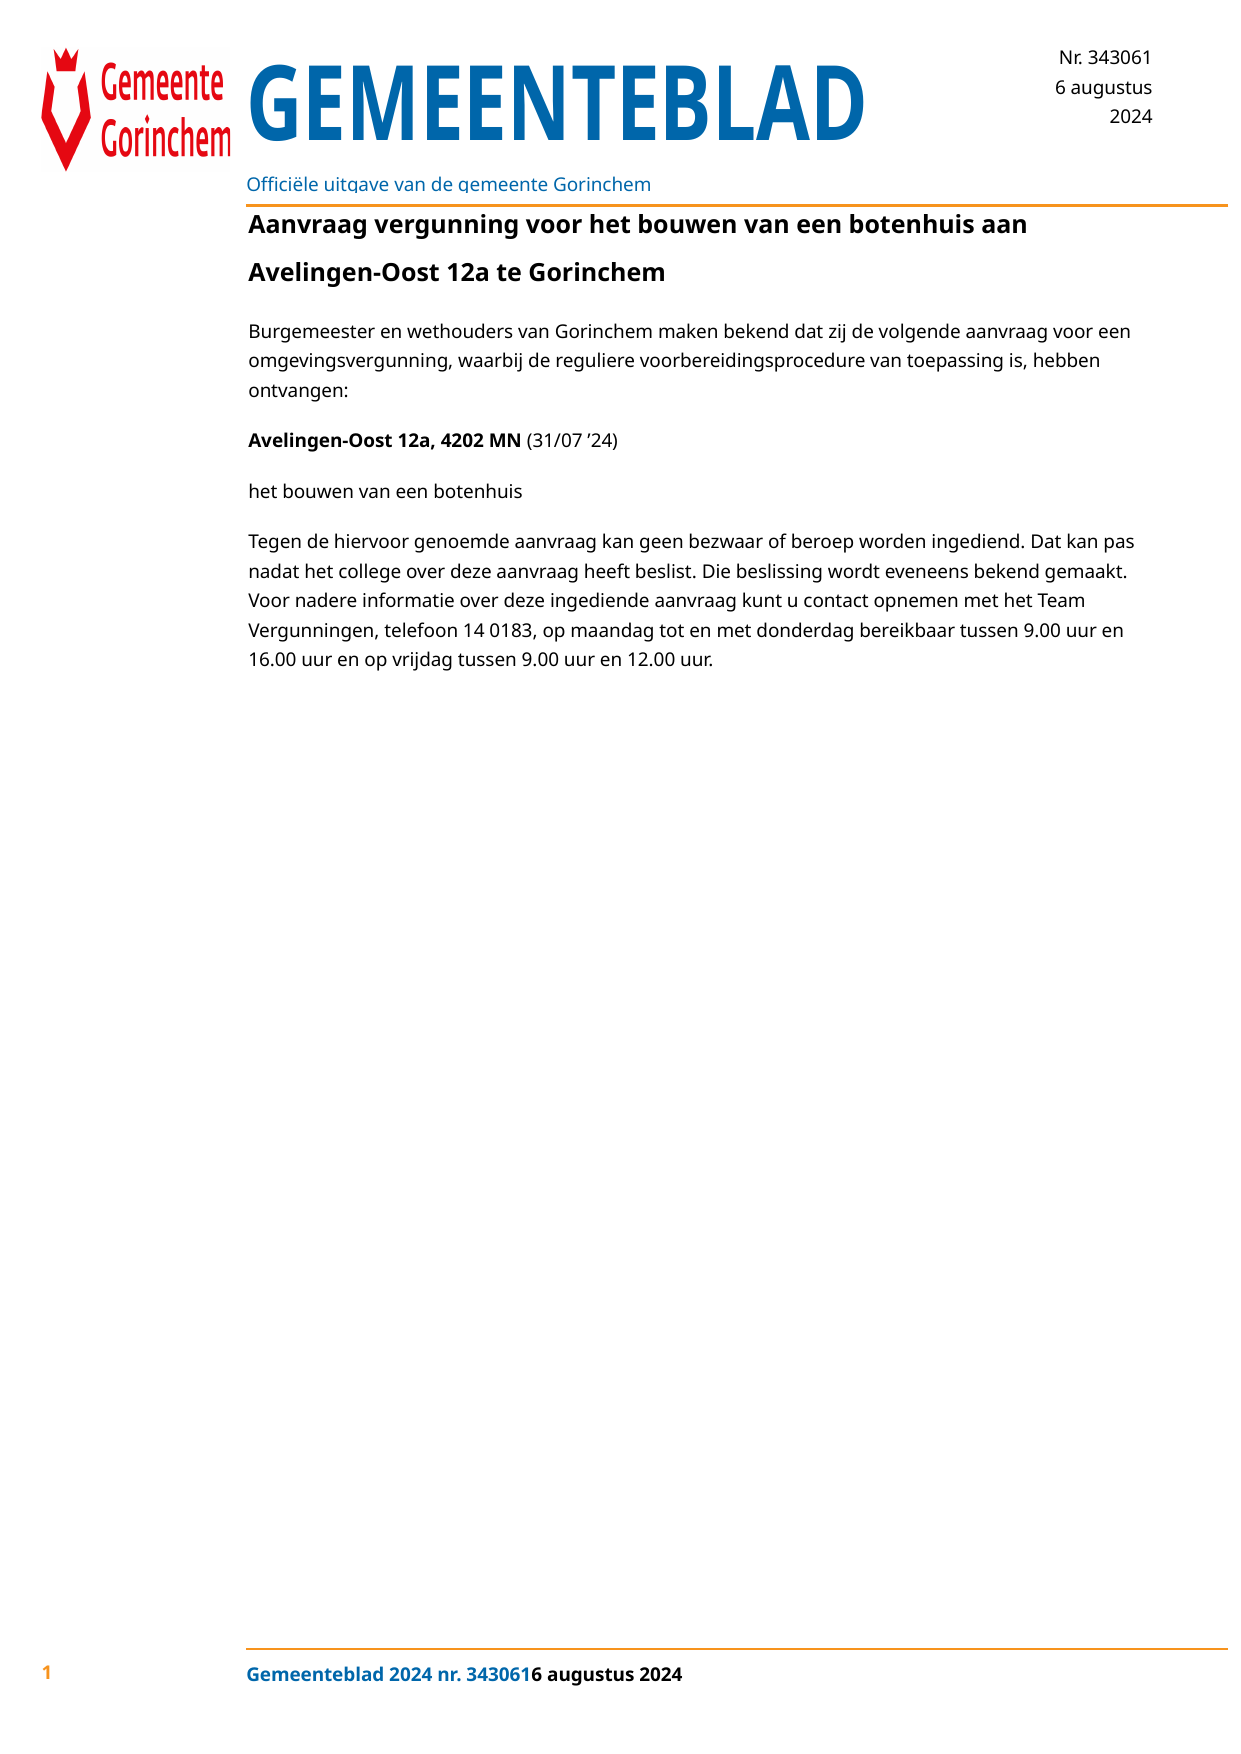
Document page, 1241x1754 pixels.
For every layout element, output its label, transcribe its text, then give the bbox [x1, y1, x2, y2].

text Tegen de hiervoor genoemde aanvraag kan geen bezwaar of beroep worden ingediend. Dat kan pas nadat het college over deze aanvraag heeft beslist. Die beslissing wordt eveneens bekend gemaakt. Voor nadere informatie over deze ingediende aanvraag kunt u contact opnemen met het Team Vergunningen, telefoon 14 0183, op maandag tot en met donderdag bereikbaar tussen 9.00 uur en 16.00 uur en op vrijdag tussen 9.00 uur en 12.00 uur. [248, 528, 1152, 672]
text het bouwen van een botenhuis [248, 478, 1152, 504]
picture [41, 47, 231, 172]
text Aanvraag vergunning voor het bouwen van een botenhuis aan Avelingen-Oost 12a te Gorinchem [248, 207, 1152, 288]
text Burgemeester en wethouders van Gorinchem maken bekend dat zij de volgende aanvraag voor een omgevingsvergunning, waarbij de reguliere voorbereidingsprocedure van toepassing is, hebben ontvangen: [248, 318, 1152, 403]
text Avelingen-Oost 12a, 4202 MN (31/07 ’24) [248, 427, 1152, 453]
